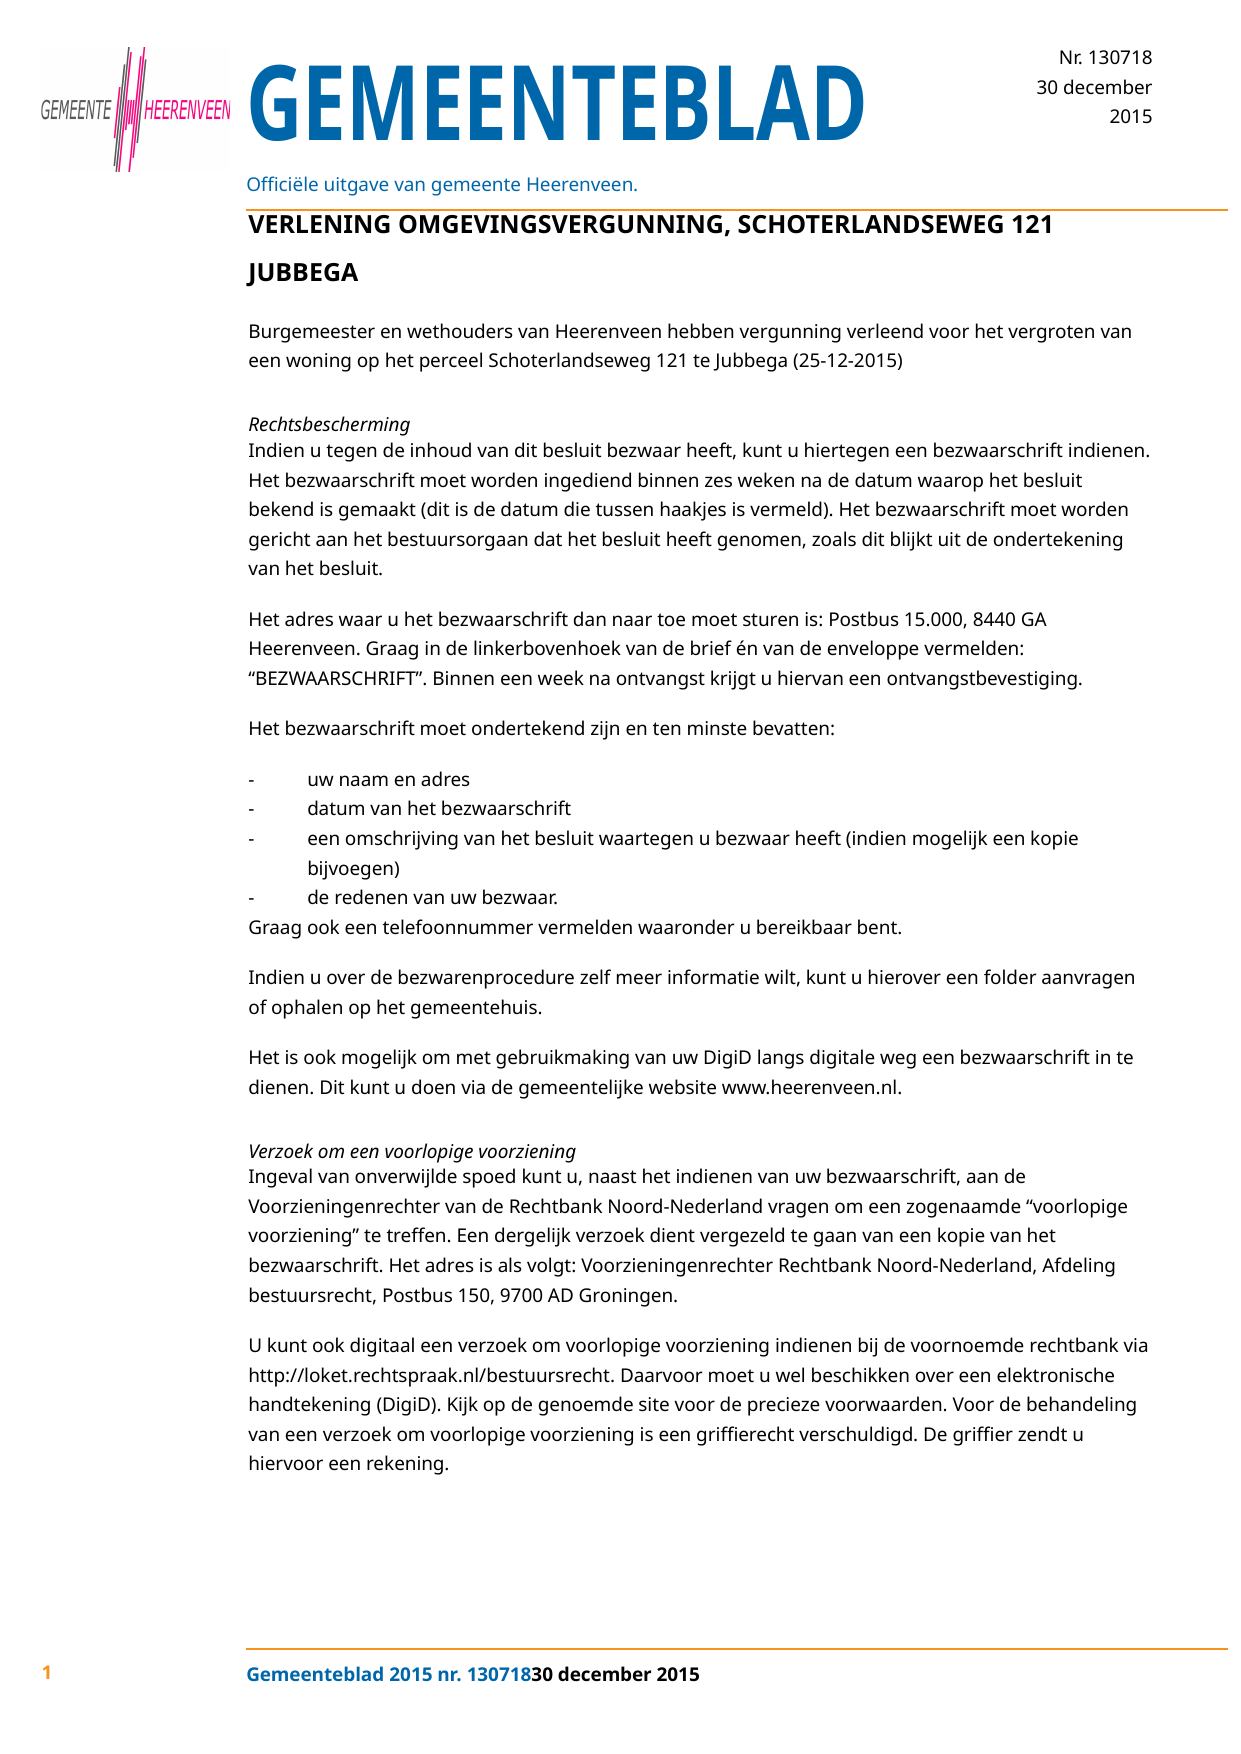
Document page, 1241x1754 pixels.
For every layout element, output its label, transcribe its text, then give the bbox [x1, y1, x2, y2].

picture [41, 47, 231, 172]
text Het bezwaarschrift moet ondertekend zijn en ten minste bevatten: [248, 716, 1152, 741]
text Graag ook een telefoonnummer vermelden waaronder u bereikbaar bent. [248, 914, 1152, 939]
text VERLENING OMGEVINGSVERGUNNING, SCHOTERLANDSEWEG 121 JUBBEGA [248, 211, 1152, 288]
text Het adres waar u het bezwaarschrift dan naar toe moet sturen is: Postbus 15.000, 8440 GA Heerenveen. Graag in de linkerbovenhoek van de brief én van de enveloppe vermelden: “BEZWAARSCHRIFT”. Binnen een week na ontvangst krijgt u hiervan een ontvangstbevestiging. [248, 606, 1152, 691]
text U kunt ook digitaal een verzoek om voorlopige voorziening indienen bij de voornoemde rechtbank via http://loket.rechtspraak.nl/bestuursrecht. Daarvoor moet u wel beschikken over een elektronische handtekening (DigiD). Kijk op de genoemde site voor de precieze voorwaarden. Voor de behandeling van een verzoek om voorlopige voorziening is een griffierecht verschuldigd. De griffier zendt u hiervoor een rekening. [248, 1332, 1152, 1476]
text Ingeval van onverwijlde spoed kunt u, naast het indienen van uw bezwaarschrift, aan de Voorzieningenrechter van de Rechtbank Noord-Nederland vragen om een zogenaamde “voorlopige voorziening” te treffen. Een dergelijk verzoek dient vergezeld te gaan van een kopie van het bezwaarschrift. Het adres is als volgt: Voorzieningenrechter Rechtbank Noord-Nederland, Afdeling bestuursrecht, Postbus 150, 9700 AD Groningen. [248, 1163, 1152, 1308]
list uw naam en adres [248, 766, 1152, 792]
text Burgemeester en wethouders van Heerenveen hebben vergunning verleend voor het vergroten van een woning op het perceel Schoterlandseweg 121 te Jubbega (25-12-2015) [248, 318, 1152, 373]
list datum van het bezwaarschrift [248, 796, 1152, 821]
text Het is ook mogelijk om met gebruikmaking van uw DigiD langs digitale weg een bezwaarschrift in te dienen. Dit kunt u doen via de gemeentelijke website www.heerenveen.nl. [248, 1044, 1152, 1099]
list een omschrijving van het besluit waartegen u bezwaar heeft (indien mogelijk een kopie bijvoegen) [248, 825, 1152, 880]
text Indien u over de bezwarenprocedure zelf meer informatie wilt, kunt u hierover een folder aanvragen of ophalen op het gemeentehuis. [248, 964, 1152, 1019]
text Verzoek om een voorlopige voorziening [248, 1138, 1152, 1163]
list de redenen van uw bezwaar. [248, 884, 1152, 910]
text Indien u tegen de inhoud van dit besluit bezwaar heeft, kunt u hiertegen een bezwaarschrift indienen. Het bezwaarschrift moet worden ingediend binnen zes weken na de datum waarop het besluit bekend is gemaakt (dit is de datum die tussen haakjes is vermeld). Het bezwaarschrift moet worden gericht aan het bestuursorgaan dat het besluit heeft genomen, zoals dit blijkt uit de ondertekening van het besluit. [248, 437, 1152, 581]
text Rechtsbescherming [248, 411, 1152, 437]
